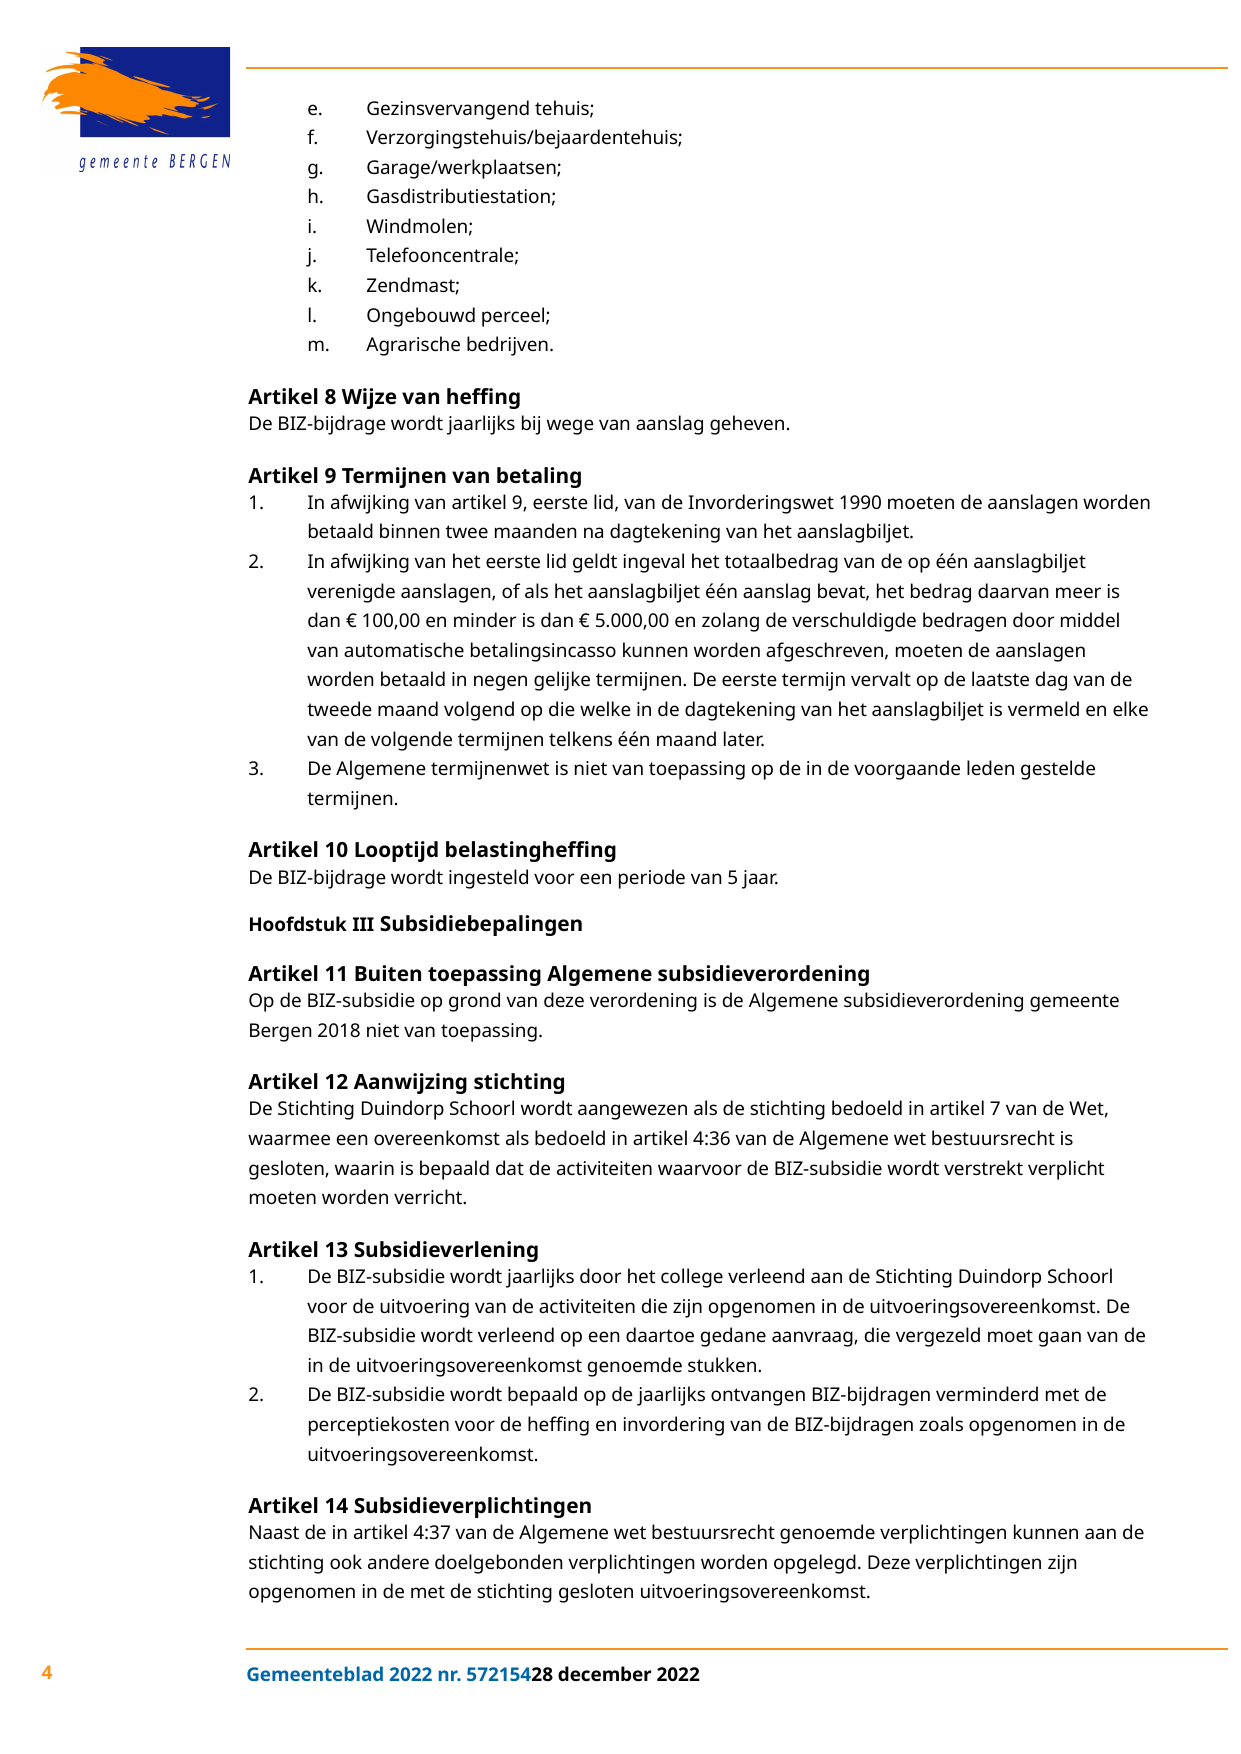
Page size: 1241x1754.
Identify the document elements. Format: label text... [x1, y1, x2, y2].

list Agrarische bedrijven. [307, 331, 1152, 357]
list Windmolen; [307, 213, 1152, 239]
text Artikel 8 Wijze van heffing [248, 382, 1152, 410]
text Op de BIZ-subsidie op grond van deze verordening is de Algemene subsidieverordening gemeente Bergen 2018 niet van toepassing. [248, 987, 1152, 1042]
list In afwijking van het eerste lid geldt ingeval het totaalbedrag van de op één aanslagbiljet verenigde aanslagen, of als het aanslagbiljet één aanslag bevat, het bedrag daarvan meer is dan € 100,00 en minder is dan € 5.000,00 en zolang de verschuldigde bedragen door middel van automatische betalingsincasso kunnen worden afgeschreven, moeten de aanslagen worden betaald in negen gelijke termijnen. De eerste termijn vervalt op de laatste dag van de tweede maand volgend op die welke in de dagtekening van het aanslagbiljet is vermeld en elke van de volgende termijnen telkens één maand later. [248, 548, 1152, 752]
text De BIZ-bijdrage wordt ingesteld voor een periode van 5 jaar. [248, 864, 1152, 889]
list De Algemene termijnenwet is niet van toepassing op de in de voorgaande leden gestelde termijnen. [248, 755, 1152, 811]
list Gasdistributiestation; [307, 183, 1152, 209]
text Artikel 12 Aanwijzing stichting [248, 1067, 1152, 1096]
list Zendmast; [307, 272, 1152, 298]
list In afwijking van artikel 9, eerste lid, van de Invorderingswet 1990 moeten de aanslagen worden betaald binnen twee maanden na dagtekening van het aanslagbiljet. [248, 489, 1152, 544]
list De BIZ-subsidie wordt bepaald op de jaarlijks ontvangen BIZ-bijdragen verminderd met de perceptiekosten voor de heffing en invordering van de BIZ-bijdragen zoals opgenomen in de uitvoeringsovereenkomst. [248, 1382, 1152, 1466]
text Naast de in artikel 4:37 van de Algemene wet bestuursrecht genoemde verplichtingen kunnen aan de stichting ook andere doelgebonden verplichtingen worden opgelegd. Deze verplichtingen zijn opgenomen in de met de stichting gesloten uitvoeringsovereenkomst. [248, 1519, 1152, 1604]
picture [41, 47, 231, 172]
list Garage/werkplaatsen; [307, 154, 1152, 180]
text Artikel 11 Buiten toepassing Algemene subsidieverordening [248, 959, 1152, 987]
text Hoofdstuk III Subsidiebepalingen [248, 909, 1152, 938]
text De Stichting Duindorp Schoorl wordt aangewezen als de stichting bedoeld in artikel 7 van de Wet, waarmee een overeenkomst als bedoeld in artikel 4:36 van de Algemene wet bestuursrecht is gesloten, waarin is bepaald dat de activiteiten waarvoor de BIZ-subsidie wordt verstrekt verplicht moeten worden verricht. [248, 1096, 1152, 1210]
list Telefooncentrale; [307, 243, 1152, 268]
text Artikel 9 Termijnen van betaling [248, 461, 1152, 489]
text Artikel 10 Looptijd belastingheffing [248, 835, 1152, 864]
text Artikel 13 Subsidieverlening [248, 1235, 1152, 1263]
list De BIZ-subsidie wordt jaarlijks door het college verleend aan de Stichting Duindorp Schoorl voor de uitvoering van de activiteiten die zijn opgenomen in de uitvoeringsovereenkomst. De BIZ-subsidie wordt verleend op een daartoe gedane aanvraag, die vergezeld moet gaan van de in de uitvoeringsovereenkomst genoemde stukken. [248, 1263, 1152, 1378]
text De BIZ-bijdrage wordt jaarlijks bij wege van aanslag geheven. [248, 410, 1152, 436]
list Ongebouwd perceel; [307, 302, 1152, 328]
list Gezinsvervangend tehuis; [307, 95, 1152, 121]
text Artikel 14 Subsidieverplichtingen [248, 1491, 1152, 1519]
list Verzorgingstehuis/bejaardentehuis; [307, 124, 1152, 150]
